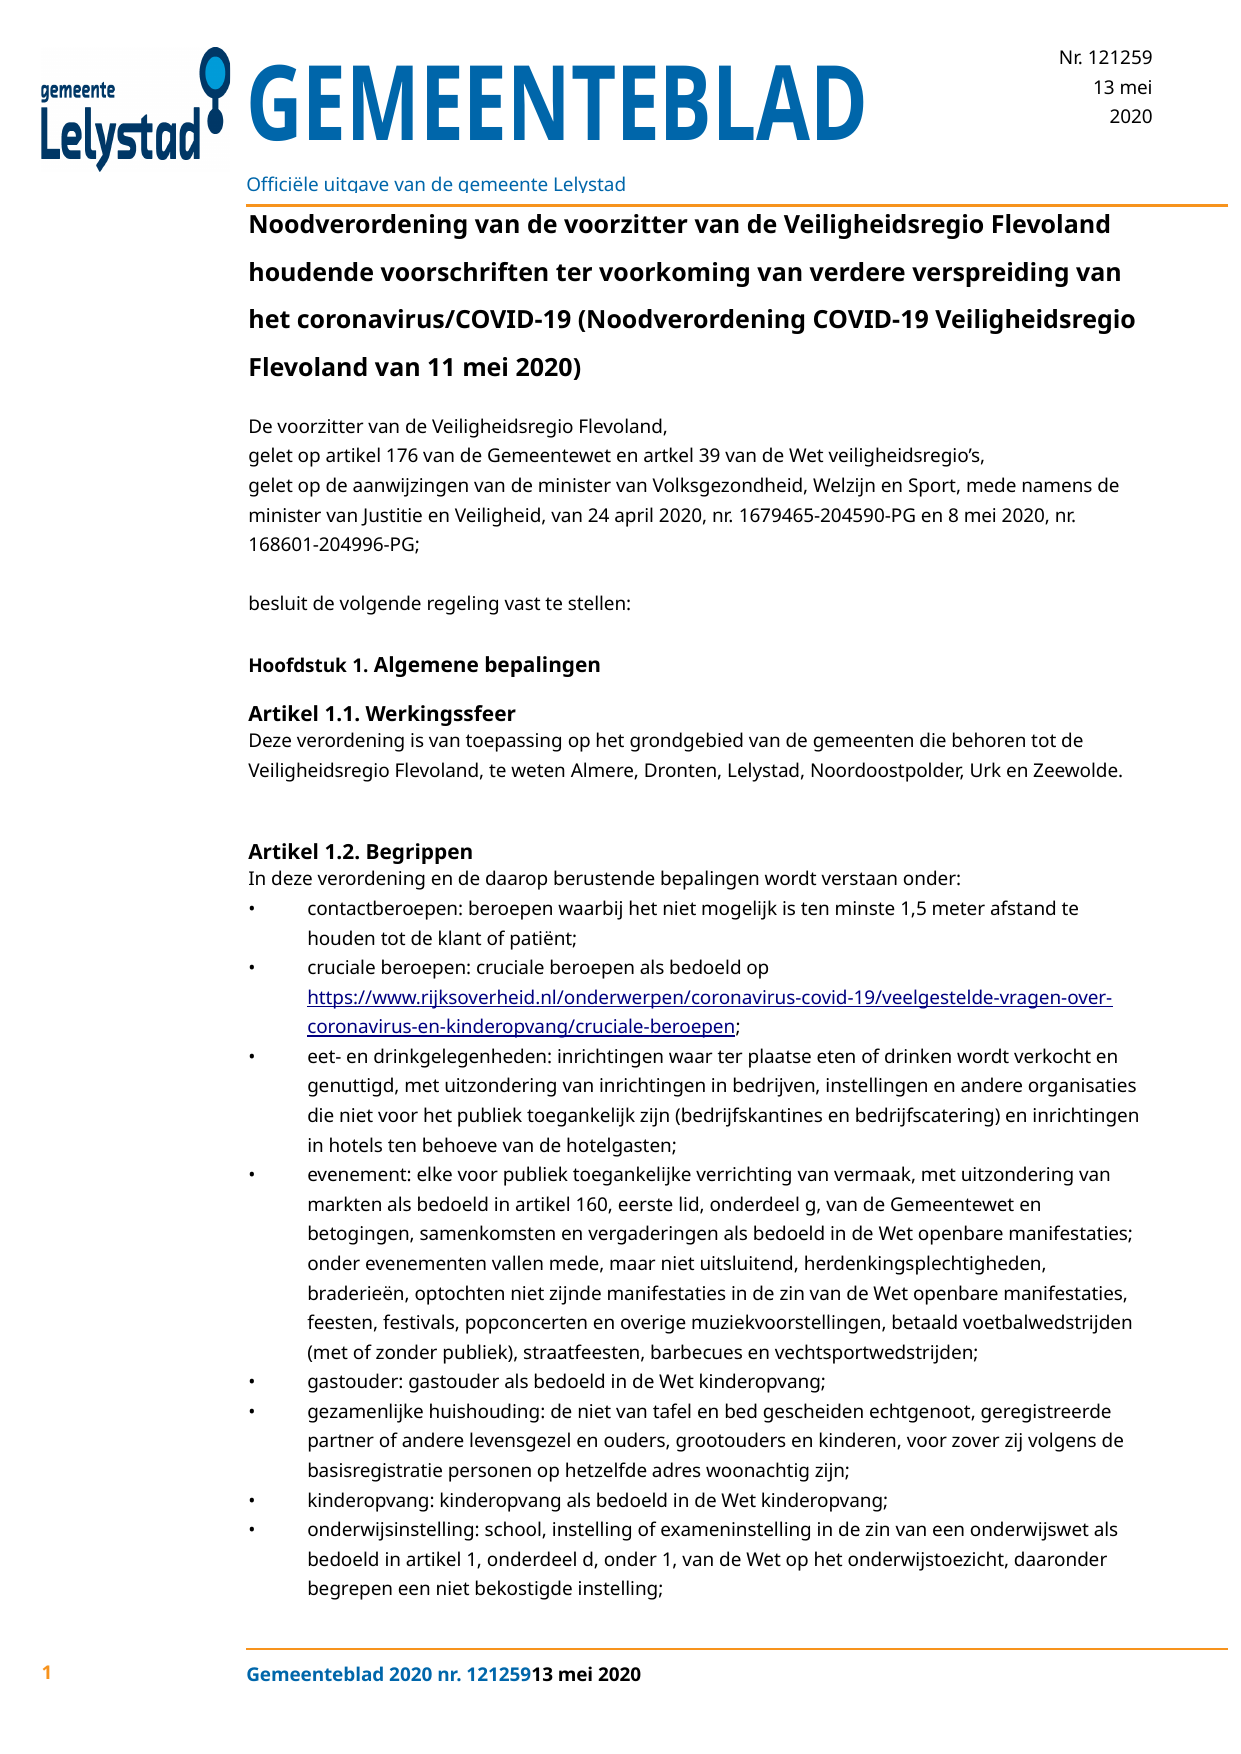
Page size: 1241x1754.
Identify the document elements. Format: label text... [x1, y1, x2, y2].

text In deze verordening en de daarop berustende bepalingen wordt verstaan onder: [248, 866, 1152, 891]
list eet- en drinkgelegenheden: inrichtingen waar ter plaatse eten of drinken wordt verkocht en genuttigd, met uitzondering van inrichtingen in bedrijven, instellingen en andere organisaties die niet voor het publiek toegankelijk zijn (bedrijfskantines en bedrijfscatering) en inrichtingen in hotels ten behoeve van de hotelgasten; [248, 1043, 1152, 1157]
text gelet op de aanwijzingen van de minister van Volksgezondheid, Welzijn en Sport, mede namens de minister van Justitie en Veiligheid, van 24 april 2020, nr. 1679465-204590-PG en 8 mei 2020, nr. 168601-204996-PG; [248, 472, 1152, 557]
text besluit de volgende regeling vast te stellen: [248, 591, 1152, 616]
text Deze verordening is van toepassing op het grondgebied van de gemeenten die behoren tot de Veiligheidsregio Flevoland, te weten Almere, Dronten, Lelystad, Noordoostpolder, Urk en Zeewolde. [248, 727, 1152, 783]
list onderwijsinstelling: school, instelling of exameninstelling in de zin van een onderwijswet als bedoeld in artikel 1, onderdeel d, onder 1, van de Wet op het onderwijstoezicht, daaronder begrepen een niet bekostigde instelling; [248, 1516, 1152, 1601]
text Noodverordening van de voorzitter van de Veiligheidsregio Flevoland houdende voorschriften ter voorkoming van verdere verspreiding van het coronavirus/COVID-19 (Noodverordening COVID-19 Veiligheidsregio Flevoland van 11 mei 2020) [248, 207, 1152, 384]
text De voorzitter van de Veiligheidsregio Flevoland, [248, 413, 1152, 439]
text Hoofdstuk 1. Algemene bepalingen [248, 650, 1152, 678]
list kinderopvang: kinderopvang als bedoeld in de Wet kinderopvang; [248, 1487, 1152, 1512]
list gastouder: gastouder als bedoeld in de Wet kinderopvang; [248, 1368, 1152, 1394]
picture [41, 47, 231, 172]
list evenement: elke voor publiek toegankelijke verrichting van vermaak, met uitzondering van markten als bedoeld in artikel 160, eerste lid, onderdeel g, van de Gemeentewet en betogingen, samenkomsten en vergaderingen als bedoeld in de Wet openbare manifestaties; onder evenementen vallen mede, maar niet uitsluitend, herdenkingsplechtigheden, braderieën, optochten niet zijnde manifestaties in de zin van de Wet openbare manifestaties, feesten, festivals, popconcerten en overige muziekvoorstellingen, betaald voetbalwedstrijden (met of zonder publiek), straatfeesten, barbecues en vechtsportwedstrijden; [248, 1161, 1152, 1364]
text gelet op artikel 176 van de Gemeentewet en artkel 39 van de Wet veiligheidsregio’s, [248, 443, 1152, 468]
list contactberoepen: beroepen waarbij het niet mogelijk is ten minste 1,5 meter afstand te houden tot de klant of patiënt; [248, 895, 1152, 950]
list cruciale beroepen: cruciale beroepen als bedoeld op https://www.rijksoverheid.nl/onderwerpen/coronavirus-covid-19/veelgestelde-vragen-over-coronavirus-en-kinderopvang/cruciale-beroepen; [248, 954, 1152, 1039]
list gezamenlijke huishouding: de niet van tafel en bed gescheiden echtgenoot, geregistreerde partner of andere levensgezel en ouders, grootouders en kinderen, voor zover zij volgens de basisregistratie personen op hetzelfde adres woonachtig zijn; [248, 1398, 1152, 1483]
text Artikel 1.1. Werkingssfeer [248, 699, 1152, 727]
text Artikel 1.2. Begrippen [248, 837, 1152, 866]
